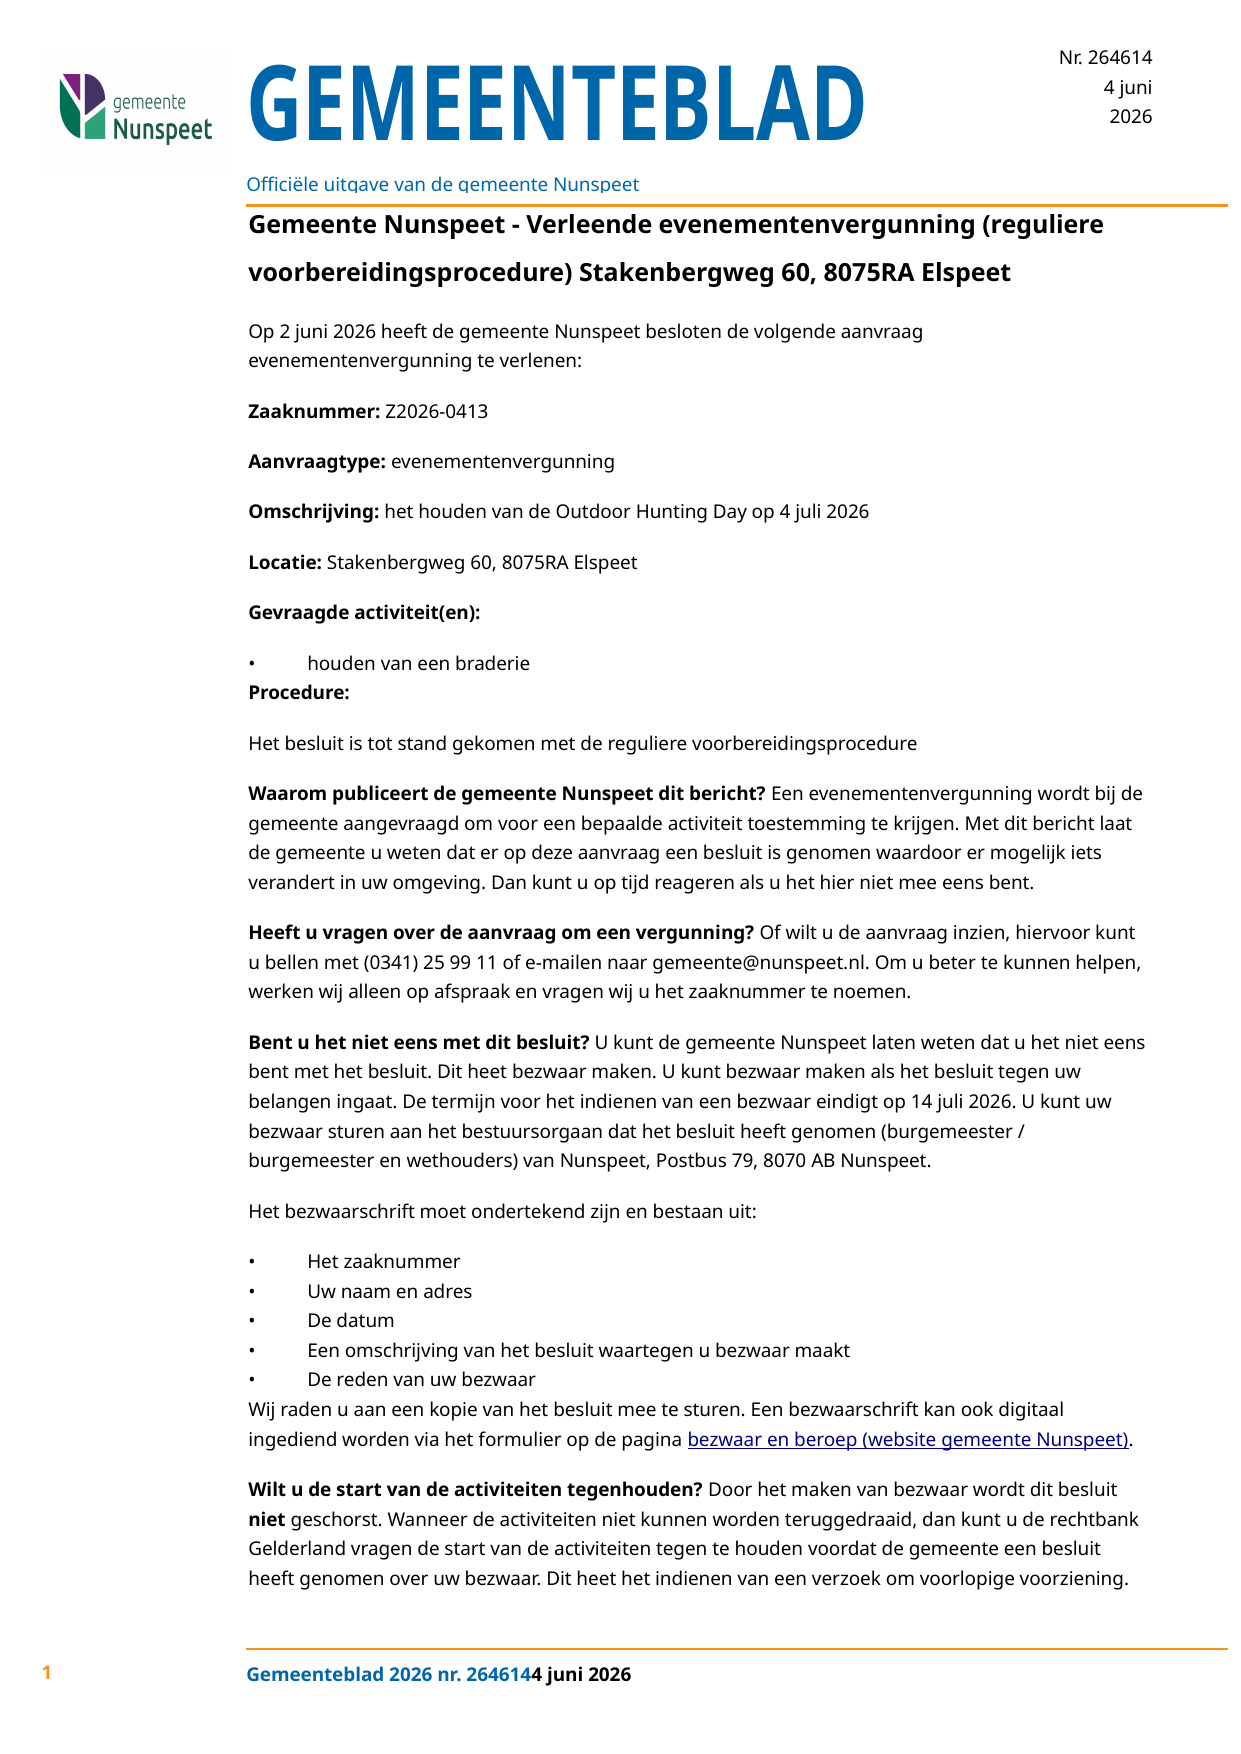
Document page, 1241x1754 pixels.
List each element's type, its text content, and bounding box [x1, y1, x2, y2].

text Omschrijving: het houden van de Outdoor Hunting Day op 4 juli 2026 [248, 499, 1152, 524]
text Gemeente Nunspeet - Verleende evenementenvergunning (reguliere voorbereidingsprocedure) Stakenbergweg 60, 8075RA Elspeet [248, 207, 1152, 288]
text Wij raden u aan een kopie van het besluit mee te sturen. Een bezwaarschrift kan ook digitaal ingediend worden via het formulier op de pagina bezwaar en beroep (website gemeente Nunspeet). [248, 1396, 1152, 1452]
text Het bezwaarschrift moet ondertekend zijn en bestaan uit: [248, 1198, 1152, 1224]
picture [41, 47, 231, 172]
list houden van een braderie [248, 650, 1152, 676]
text Wilt u de start van de activiteiten tegenhouden? Door het maken van bezwaar wordt dit besluit niet geschorst. Wanneer de activiteiten niet kunnen worden teruggedraaid, dan kunt u de rechtbank Gelderland vragen de start van de activiteiten tegen te houden voordat de gemeente een besluit heeft genomen over uw bezwaar. Dit heet het indienen van een verzoek om voorlopige voorziening. [248, 1476, 1152, 1591]
text Bent u het niet eens met dit besluit? U kunt de gemeente Nunspeet laten weten dat u het niet eens bent met het besluit. Dit heet bezwaar maken. U kunt bezwaar maken als het besluit tegen uw belangen ingaat. De termijn voor het indienen van een bezwaar eindigt op 14 juli 2026. U kunt uw bezwaar sturen aan het bestuursorgaan dat het besluit heeft genomen (burgemeester / burgemeester en wethouders) van Nunspeet, Postbus 79, 8070 AB Nunspeet. [248, 1029, 1152, 1173]
text Waarom publiceert de gemeente Nunspeet dit bericht? Een evenementenvergunning wordt bij de gemeente aangevraagd om voor een bepaalde activiteit toestemming te krijgen. Met dit bericht laat de gemeente u weten dat er op deze aanvraag een besluit is genomen waardoor er mogelijk iets verandert in uw omgeving. Dan kunt u op tijd reageren als u het hier niet mee eens bent. [248, 780, 1152, 895]
text Het besluit is tot stand gekomen met de reguliere voorbereidingsprocedure [248, 730, 1152, 756]
text Op 2 juni 2026 heeft de gemeente Nunspeet besloten de volgende aanvraag evenementenvergunning te verlenen: [248, 318, 1152, 373]
list De reden van uw bezwaar [248, 1367, 1152, 1392]
list Een omschrijving van het besluit waartegen u bezwaar maakt [248, 1337, 1152, 1363]
list Het zaaknummer [248, 1248, 1152, 1274]
text Locatie: Stakenbergweg 60, 8075RA Elspeet [248, 549, 1152, 575]
text Heeft u vragen over de aanvraag om een vergunning? Of wilt u de aanvraag inzien, hiervoor kunt u bellen met (0341) 25 99 11 of e-mailen naar gemeente@nunspeet.nl. Om u beter te kunnen helpen, werken wij alleen op afspraak en vragen wij u het zaaknummer te noemen. [248, 919, 1152, 1004]
text Aanvraagtype: evenementenvergunning [248, 448, 1152, 474]
list Uw naam en adres [248, 1278, 1152, 1304]
list De datum [248, 1307, 1152, 1333]
text Procedure: [248, 679, 1152, 705]
text Zaaknummer: Z2026-0413 [248, 398, 1152, 424]
text Gevraagde activiteit(en): [248, 599, 1152, 625]
